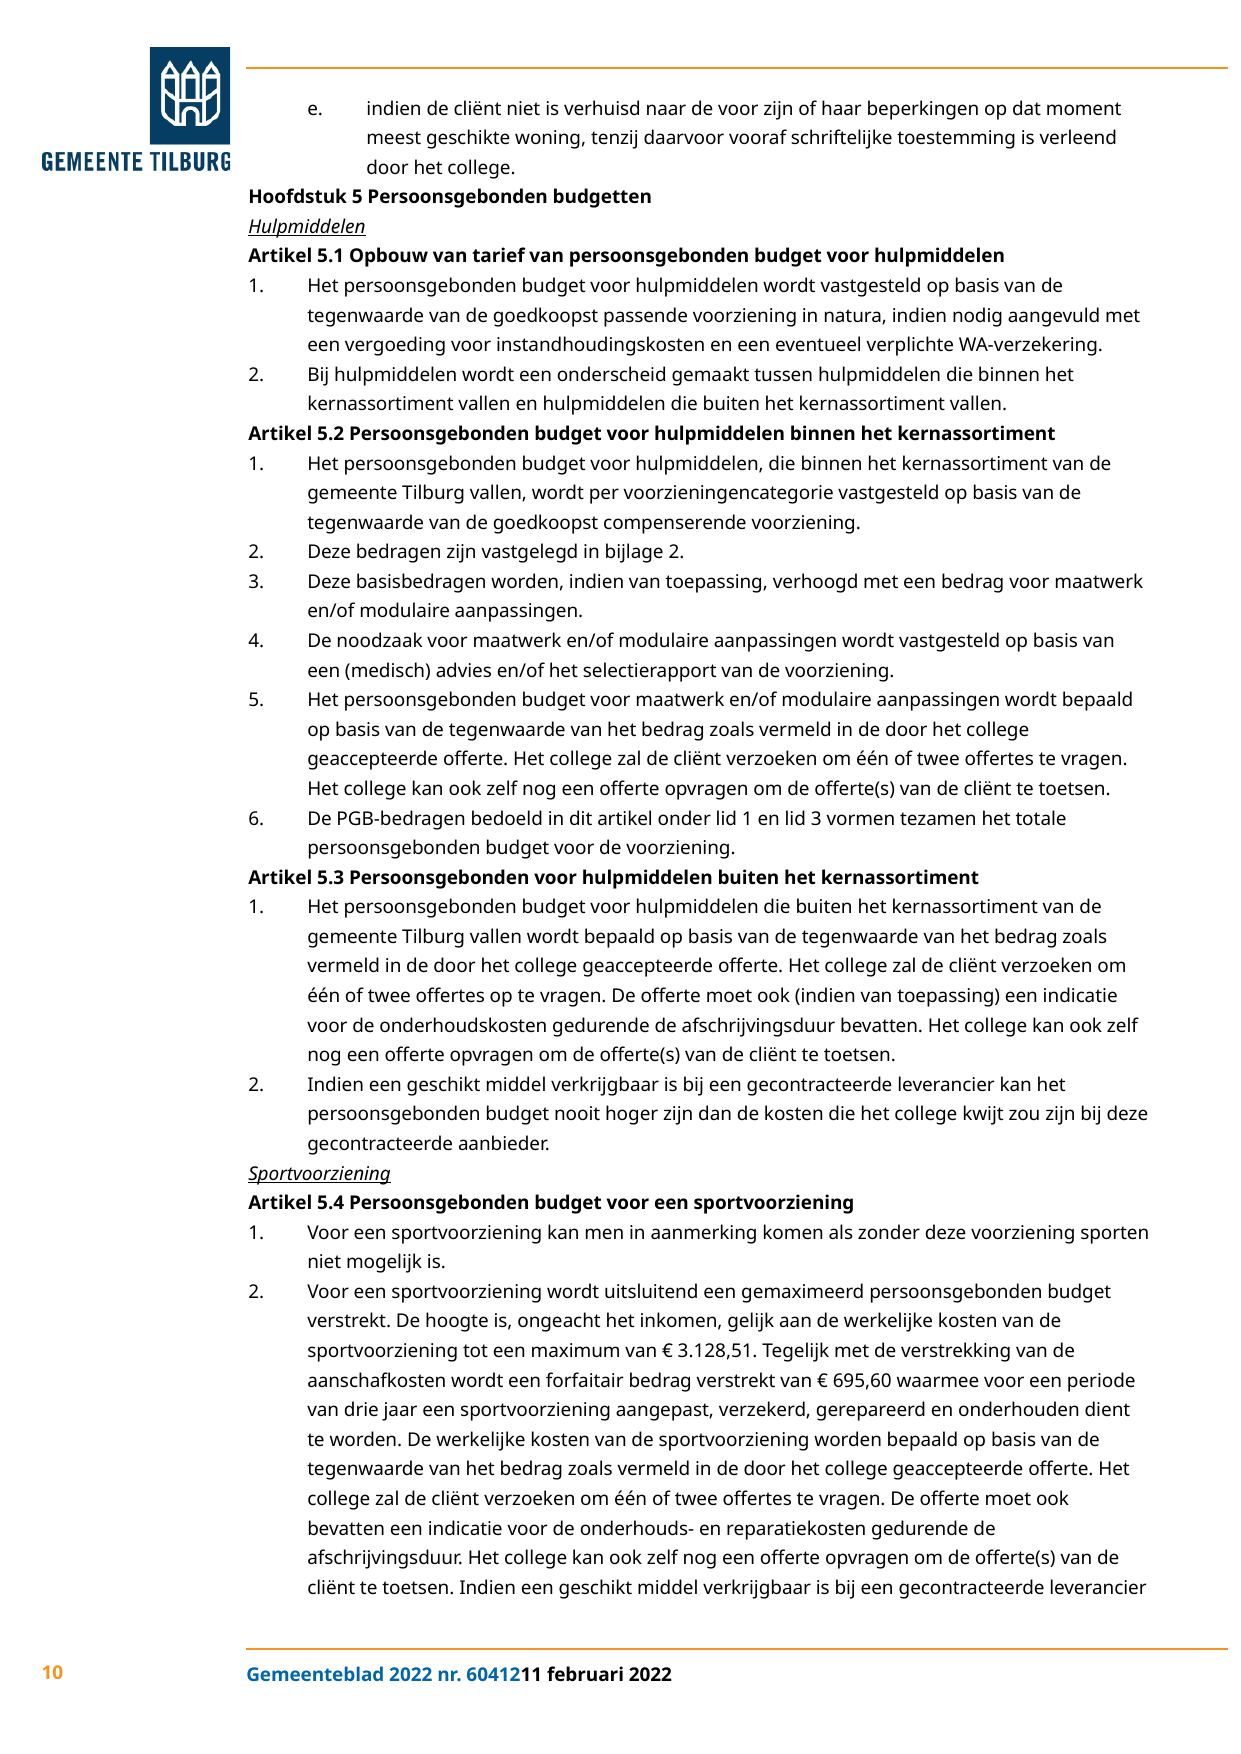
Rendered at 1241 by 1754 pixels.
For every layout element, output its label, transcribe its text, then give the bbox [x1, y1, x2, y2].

text Artikel 5.2 Persoonsgebonden budget voor hulpmiddelen binnen het kernassortiment [248, 420, 1152, 446]
picture [41, 47, 231, 172]
list Het persoonsgebonden budget voor maatwerk en/of modulaire aanpassingen wordt bepaald op basis van de tegenwaarde van het bedrag zoals vermeld in de door het college geaccepteerde offerte. Het college zal de cliënt verzoeken om één of twee offertes te vragen. Het college kan ook zelf nog een offerte opvragen om de offerte(s) van de cliënt te toetsen. [248, 686, 1152, 801]
list Het persoonsgebonden budget voor hulpmiddelen, die binnen het kernassortiment van de gemeente Tilburg vallen, wordt per voorzieningencategorie vastgesteld op basis van de tegenwaarde van de goedkoopst compenserende voorziening. [248, 450, 1152, 535]
list Het persoonsgebonden budget voor hulpmiddelen die buiten het kernassortiment van de gemeente Tilburg vallen wordt bepaald op basis van de tegenwaarde van het bedrag zoals vermeld in de door het college geaccepteerde offerte. Het college zal de cliënt verzoeken om één of twee offertes op te vragen. De offerte moet ook (indien van toepassing) een indicatie voor de onderhoudskosten gedurende de afschrijvingsduur bevatten. Het college kan ook zelf nog een offerte opvragen om de offerte(s) van de cliënt te toetsen. [248, 893, 1152, 1067]
list Voor een sportvoorziening kan men in aanmerking komen als zonder deze voorziening sporten niet mogelijk is. [248, 1219, 1152, 1274]
text Artikel 5.3 Persoonsgebonden voor hulpmiddelen buiten het kernassortiment [248, 864, 1152, 890]
list Indien een geschikt middel verkrijgbaar is bij een gecontracteerde leverancier kan het persoonsgebonden budget nooit hoger zijn dan de kosten die het college kwijt zou zijn bij deze gecontracteerde aanbieder. [248, 1071, 1152, 1156]
list De noodzaak voor maatwerk en/of modulaire aanpassingen wordt vastgesteld op basis van een (medisch) advies en/of het selectierapport van de voorziening. [248, 627, 1152, 683]
list De PGB-bedragen bedoeld in dit artikel onder lid 1 en lid 3 vormen tezamen het totale persoonsgebonden budget voor de voorziening. [248, 805, 1152, 860]
text Hoofdstuk 5 Persoonsgebonden budgetten [248, 183, 1152, 209]
list Bij hulpmiddelen wordt een onderscheid gemaakt tussen hulpmiddelen die binnen het kernassortiment vallen en hulpmiddelen die buiten het kernassortiment vallen. [248, 361, 1152, 416]
text Sportvoorziening [248, 1160, 1152, 1186]
text Artikel 5.1 Opbouw van tarief van persoonsgebonden budget voor hulpmiddelen [248, 243, 1152, 268]
text Artikel 5.4 Persoonsgebonden budget voor een sportvoorziening [248, 1189, 1152, 1215]
list Deze basisbedragen worden, indien van toepassing, verhoogd met een bedrag voor maatwerk en/of modulaire aanpassingen. [248, 568, 1152, 623]
list indien de cliënt niet is verhuisd naar de voor zijn of haar beperkingen op dat moment meest geschikte woning, tenzij daarvoor vooraf schriftelijke toestemming is verleend door het college. [307, 95, 1152, 180]
list Deze bedragen zijn vastgelegd in bijlage 2. [248, 538, 1152, 564]
list Voor een sportvoorziening wordt uitsluitend een gemaximeerd persoonsgebonden budget verstrekt. De hoogte is, ongeacht het inkomen, gelijk aan de werkelijke kosten van de sportvoorziening tot een maximum van € 3.128,51. Tegelijk met de verstrekking van de aanschafkosten wordt een forfaitair bedrag verstrekt van € 695,60 waarmee voor een periode van drie jaar een sportvoorziening aangepast, verzekerd, gerepareerd en onderhouden dient te worden. De werkelijke kosten van de sportvoorziening worden bepaald op basis van de tegenwaarde van het bedrag zoals vermeld in de door het college geaccepteerde offerte. Het college zal de cliënt verzoeken om één of twee offertes te vragen. De offerte moet ook bevatten een indicatie voor de onderhouds- en reparatiekosten gedurende de afschrijvingsduur. Het college kan ook zelf nog een offerte opvragen om de offerte(s) van de cliënt te toetsen. Indien een geschikt middel verkrijgbaar is bij een gecontracteerde leverancier [248, 1278, 1152, 1600]
list Het persoonsgebonden budget voor hulpmiddelen wordt vastgesteld op basis van de tegenwaarde van de goedkoopst passende voorziening in natura, indien nodig aangevuld met een vergoeding voor instandhoudingskosten en een eventueel verplichte WA-verzekering. [248, 272, 1152, 357]
text Hulpmiddelen [248, 213, 1152, 239]
